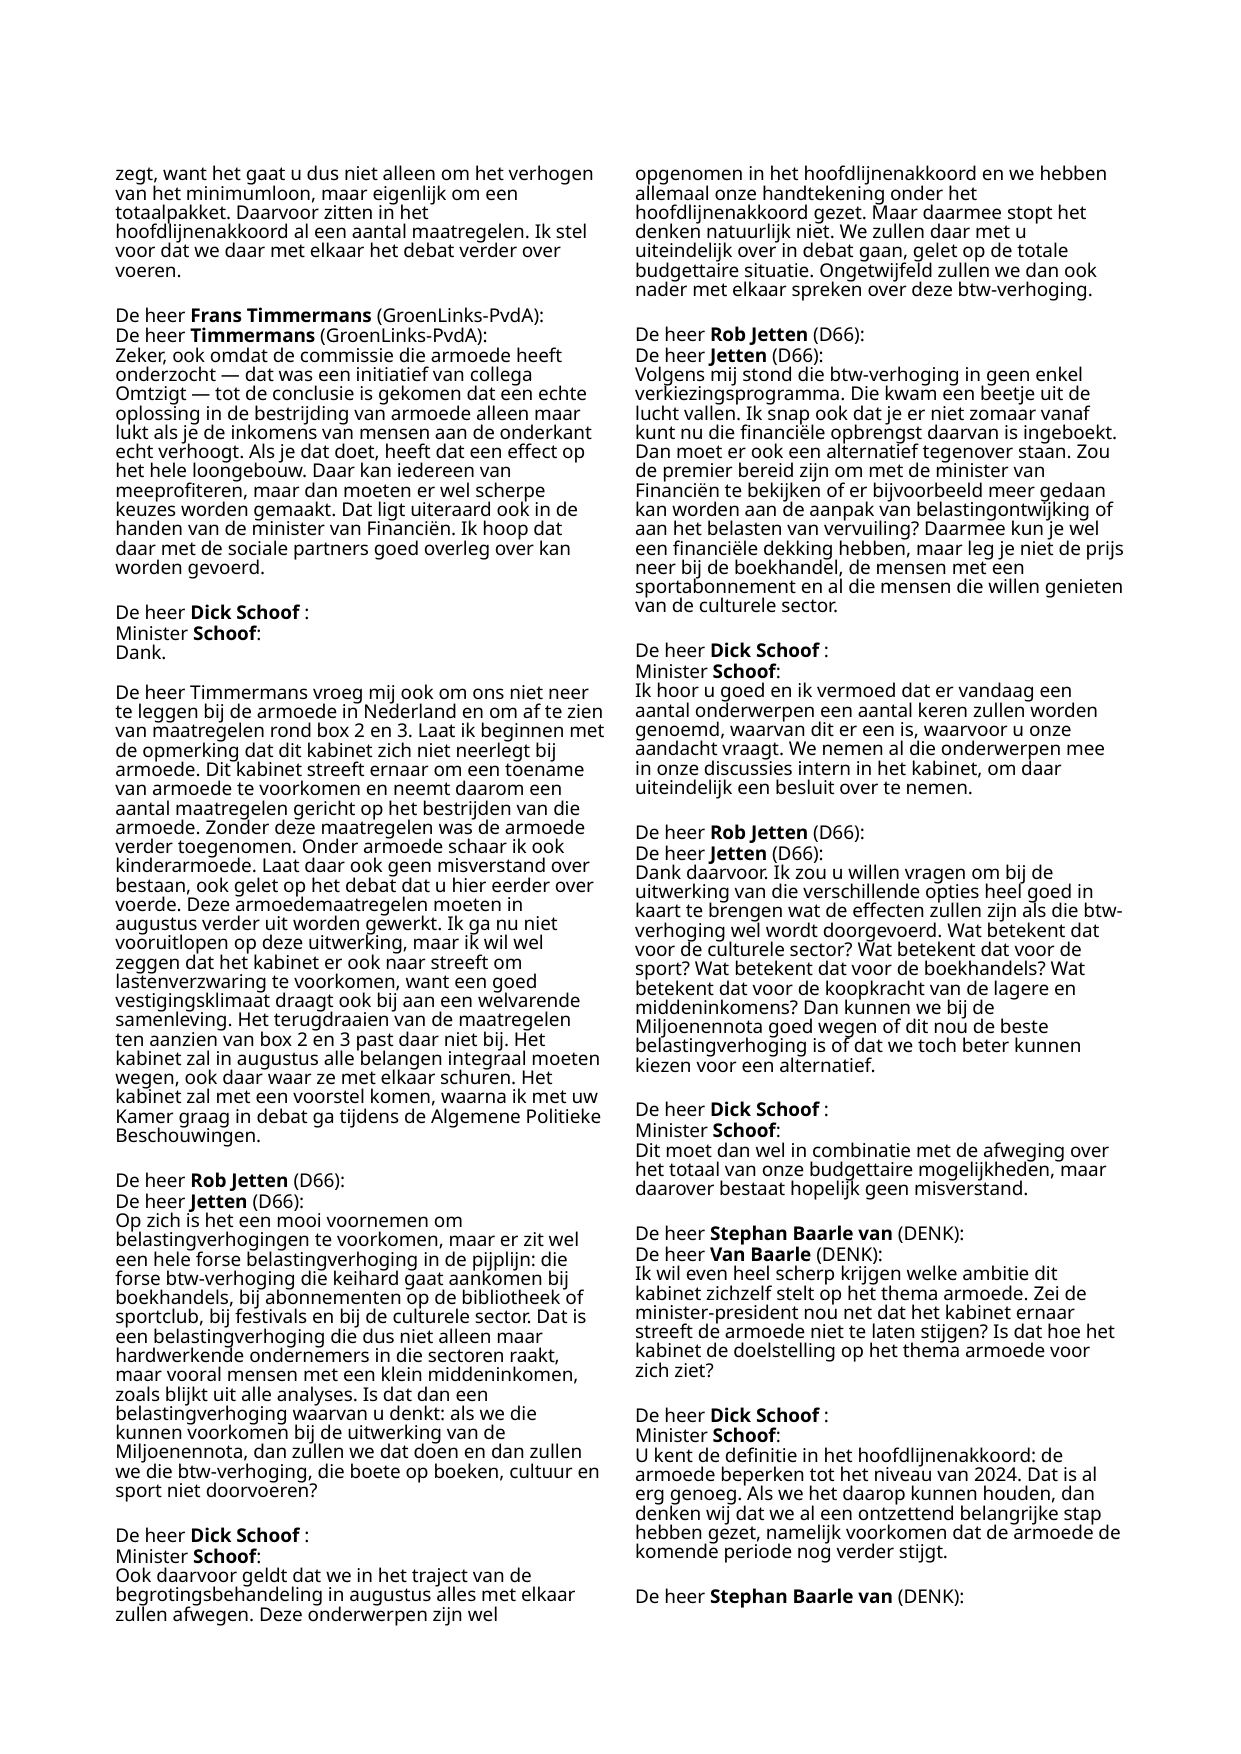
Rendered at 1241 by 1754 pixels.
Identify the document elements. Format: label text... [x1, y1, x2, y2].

text De heer Timmermans (GroenLinks-PvdA): [115, 327, 605, 347]
text De heer Dick Schoof : [635, 1097, 1125, 1122]
text Ik hoor u goed en ik vermoed dat er vandaag een aantal onderwerpen een aantal keren zullen worden genoemd, waarvan dit er een is, waarvoor u onze aandacht vraagt. We nemen al die onderwerpen mee in onze discussies intern in het kabinet, om daar uiteindelijk een besluit over te nemen. [635, 682, 1125, 798]
text Op zich is het een mooi voornemen om belastingverhogingen te voorkomen, maar er zit wel een hele forse belastingverhoging in de pijplijn: die forse btw-verhoging die keihard gaat aankomen bij boekhandels, bij abonnementen op de bibliotheek of sportclub, bij festivals en bij de culturele sector. Dat is een belastingverhoging die dus niet alleen maar hardwerkende ondernemers in die sectoren raakt, maar vooral mensen met een klein middeninkomen, zoals blijkt uit alle analyses. Is dat dan een belastingverhoging waarvan u denkt: als we die kunnen voorkomen bij de uitwerking van de Miljoenennota, dan zullen we dat doen en dan zullen we die btw-verhoging, die boete op boeken, cultuur en sport niet doorvoeren? [115, 1212, 605, 1501]
text Minister Schoof: [115, 1548, 605, 1567]
text De heer Jetten (D66): [635, 347, 1125, 366]
text Dit moet dan wel in combinatie met de afweging over het totaal van onze budgettaire mogelijkheden, maar daarover bestaat hopelijk geen misverstand. [635, 1142, 1125, 1199]
text De heer Stephan Baarle van (DENK): [635, 1583, 1125, 1609]
text De heer Stephan Baarle van (DENK): [635, 1220, 1125, 1246]
text opgenomen in het hoofdlijnenakkoord en we hebben allemaal onze handtekening onder het hoofdlijnenakkoord gezet. Maar daarmee stopt het denken natuurlijk niet. We zullen daar met u uiteindelijk over in debat gaan, gelet op de totale budgettaire situatie. Ongetwijfeld zullen we dan ook nader met elkaar spreken over deze btw-verhoging. [635, 165, 1125, 300]
text Minister Schoof: [635, 1427, 1125, 1447]
text Minister Schoof: [635, 663, 1125, 682]
text Volgens mij stond die btw-verhoging in geen enkel verkiezingsprogramma. Die kwam een beetje uit de lucht vallen. Ik snap ook dat je er niet zomaar vanaf kunt nu die financiële opbrengst daarvan is ingeboekt. Dan moet er ook een alternatief tegenover staan. Zou de premier bereid zijn om met de minister van Financiën te bekijken of er bijvoorbeeld meer gedaan kan worden aan de aanpak van belastingontwijking of aan het belasten van vervuiling? Daarmee kun je wel een financiële dekking hebben, maar leg je niet de prijs neer bij de boekhandel, de mensen met een sportabonnement en al die mensen die willen genieten van de culturele sector. [635, 366, 1125, 617]
text De heer Rob Jetten (D66): [635, 321, 1125, 347]
text zegt, want het gaat u dus niet alleen om het verhogen van het minimumloon, maar eigenlijk om een totaalpakket. Daarvoor zitten in het hoofdlijnenakkoord al een aantal maatregelen. Ik stel voor dat we daar met elkaar het debat verder over voeren. [115, 165, 605, 281]
text U kent de definitie in het hoofdlijnenakkoord: de armoede beperken tot het niveau van 2024. Dat is al erg genoeg. Als we het daarop kunnen houden, dan denken wij dat we al een ontzettend belangrijke stap hebben gezet, namelijk voorkomen dat de armoede de komende periode nog verder stijgt. [635, 1447, 1125, 1562]
text De heer Dick Schoof : [635, 637, 1125, 663]
text De heer Jetten (D66): [115, 1193, 605, 1212]
text De heer Dick Schoof : [115, 599, 605, 624]
text De heer Rob Jetten (D66): [635, 819, 1125, 844]
text Zeker, ook omdat de commissie die armoede heeft onderzocht — dat was een initiatief van collega Omtzigt — tot de conclusie is gekomen dat een echte oplossing in de bestrijding van armoede alleen maar lukt als je de inkomens van mensen aan de onderkant echt verhoogt. Als je dat doet, heeft dat een effect op het hele loongebouw. Daar kan iedereen van meeprofiteren, maar dan moeten er wel scherpe keuzes worden gemaakt. Dat ligt uiteraard ook in de handen van de minister van Financiën. Ik hoop dat daar met de sociale partners goed overleg over kan worden gevoerd. [115, 347, 605, 578]
text Dank. [115, 644, 605, 663]
text De heer Frans Timmermans (GroenLinks-PvdA): [115, 302, 605, 327]
text Dank daarvoor. Ik zou u willen vragen om bij de uitwerking van die verschillende opties heel goed in kaart te brengen wat de effecten zullen zijn als die btw-verhoging wel wordt doorgevoerd. Wat betekent dat voor de culturele sector? Wat betekent dat voor de sport? Wat betekent dat voor de boekhandels? Wat betekent dat voor de koopkracht van de lagere en middeninkomens? Dan kunnen we bij de Miljoenennota goed wegen of dit nou de beste belastingverhoging is of dat we toch beter kunnen kiezen voor een alternatief. [635, 864, 1125, 1076]
text De heer Jetten (D66): [635, 844, 1125, 864]
text Ook daarvoor geldt dat we in het traject van de begrotingsbehandeling in augustus alles met elkaar zullen afwegen. Deze onderwerpen zijn wel [115, 1567, 605, 1625]
text De heer Rob Jetten (D66): [115, 1167, 605, 1193]
text Ik wil even heel scherp krijgen welke ambitie dit kabinet zichzelf stelt op het thema armoede. Zei de minister-president nou net dat het kabinet ernaar streeft de armoede niet te laten stijgen? Is dat hoe het kabinet de doelstelling op het thema armoede voor zich ziet? [635, 1265, 1125, 1381]
text De heer Dick Schoof : [115, 1522, 605, 1548]
text Minister Schoof: [115, 624, 605, 644]
text De heer Van Baarle (DENK): [635, 1246, 1125, 1265]
text Minister Schoof: [635, 1122, 1125, 1142]
text De heer Dick Schoof : [635, 1402, 1125, 1427]
text De heer Timmermans vroeg mij ook om ons niet neer te leggen bij de armoede in Nederland en om af te zien van maatregelen rond box 2 en 3. Laat ik beginnen met de opmerking dat dit kabinet zich niet neerlegt bij armoede. Dit kabinet streeft ernaar om een toename van armoede te voorkomen en neemt daarom een aantal maatregelen gericht op het bestrijden van die armoede. Zonder deze maatregelen was de armoede verder toegenomen. Onder armoede schaar ik ook kinderarmoede. Laat daar ook geen misverstand over bestaan, ook gelet op het debat dat u hier eerder over voerde. Deze armoedemaatregelen moeten in augustus verder uit worden gewerkt. Ik ga nu niet vooruitlopen op deze uitwerking, maar ik wil wel zeggen dat het kabinet er ook naar streeft om lastenverzwaring te voorkomen, want een goed vestigingsklimaat draagt ook bij aan een welvarende samenleving. Het terugdraaien van de maatregelen ten aanzien van box 2 en 3 past daar niet bij. Het kabinet zal in augustus alle belangen integraal moeten wegen, ook daar waar ze met elkaar schuren. Het kabinet zal met een voorstel komen, waarna ik met uw Kamer graag in debat ga tijdens de Algemene Politieke Beschouwingen. [115, 684, 605, 1146]
